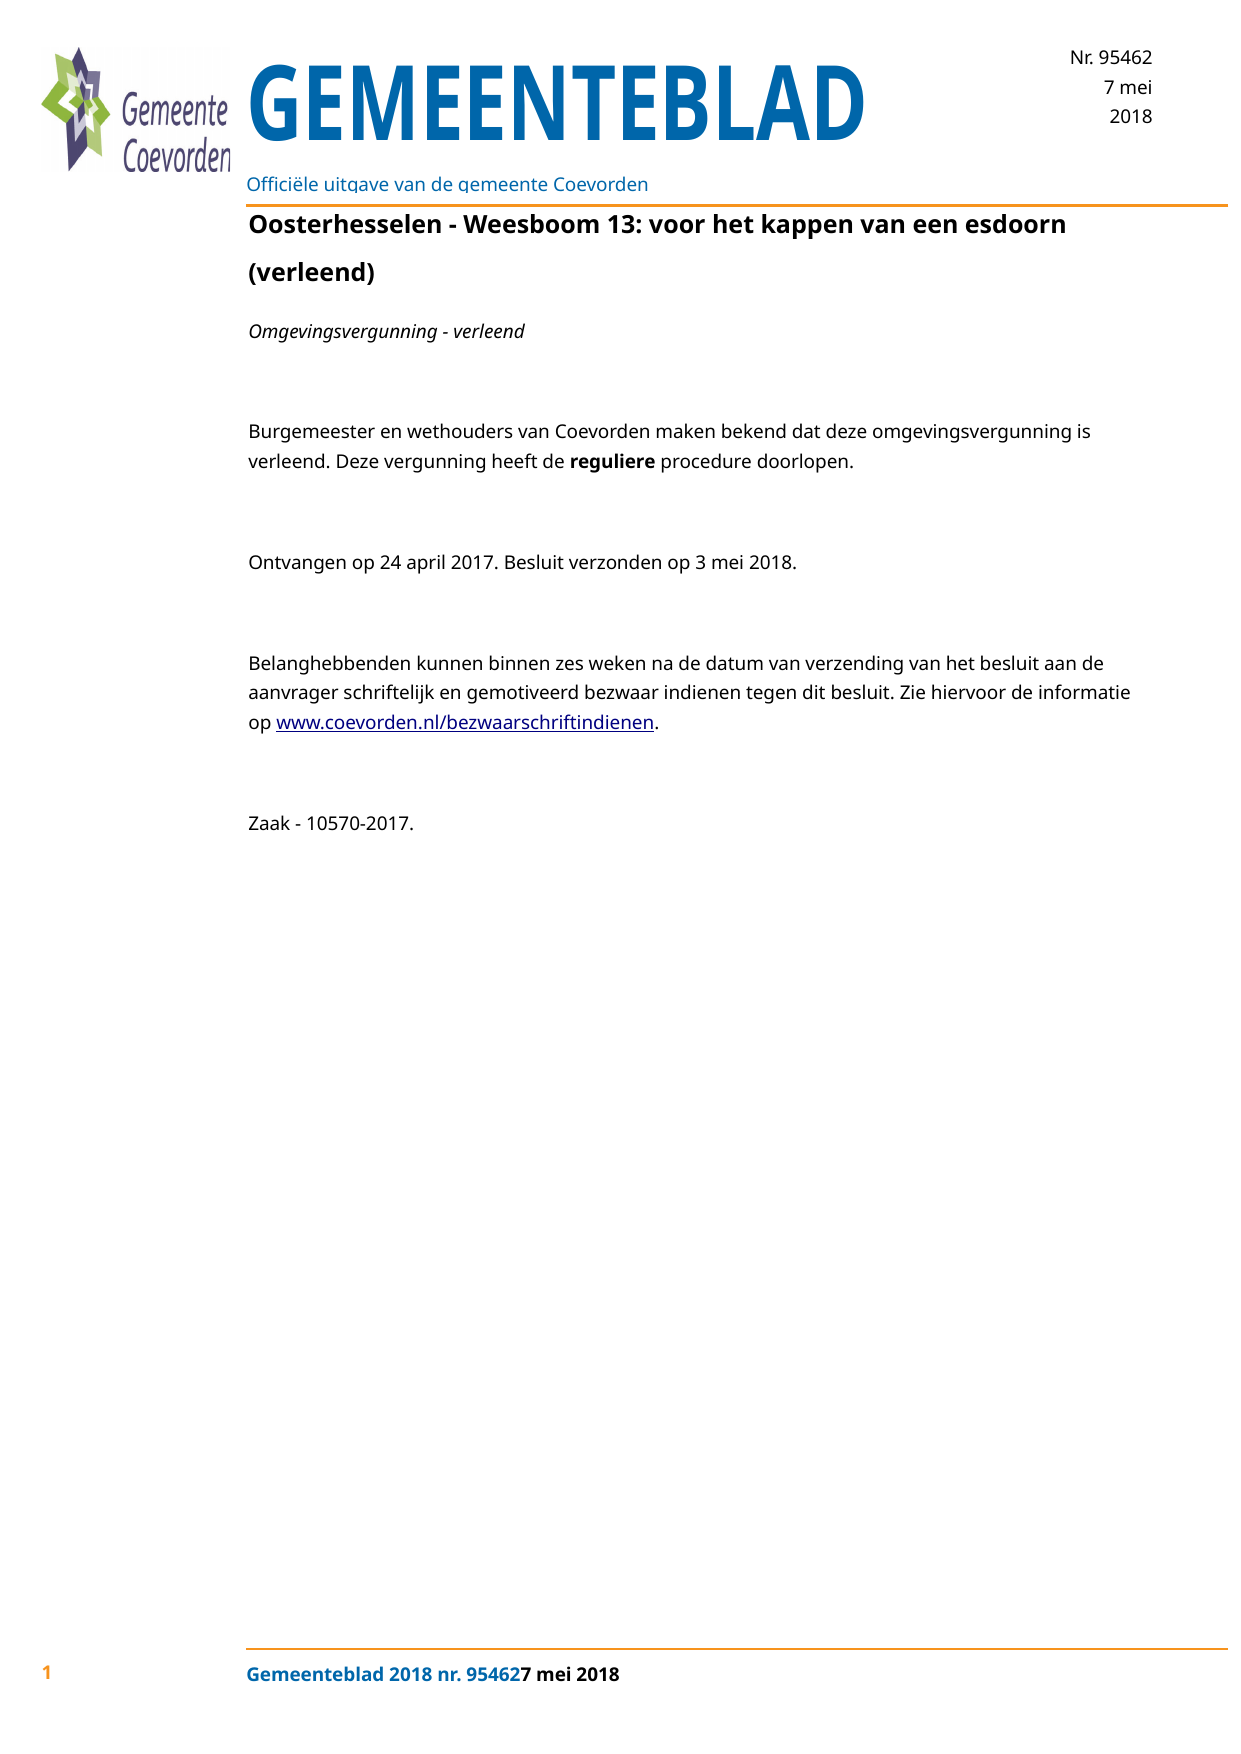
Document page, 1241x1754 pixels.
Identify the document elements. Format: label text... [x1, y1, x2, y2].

text Oosterhesselen - Weesboom 13: voor het kappen van een esdoorn (verleend) [248, 207, 1152, 288]
text Ontvangen op 24 april 2017. Besluit verzonden op 3 mei 2018. [248, 549, 1152, 575]
text Zaak - 10570-2017. [248, 810, 1152, 836]
text Omgevingsvergunning - verleend [248, 318, 1152, 344]
picture [41, 47, 231, 172]
text Belanghebbenden kunnen binnen zes weken na de datum van verzending van het besluit aan de aanvrager schriftelijk en gemotiveerd bezwaar indienen tegen dit besluit. Zie hiervoor de informatie op www.coevorden.nl/bezwaarschriftindienen. [248, 650, 1152, 735]
text Burgemeester en wethouders van Coevorden maken bekend dat deze omgevingsvergunning is verleend. Deze vergunning heeft de reguliere procedure doorlopen. [248, 419, 1152, 474]
